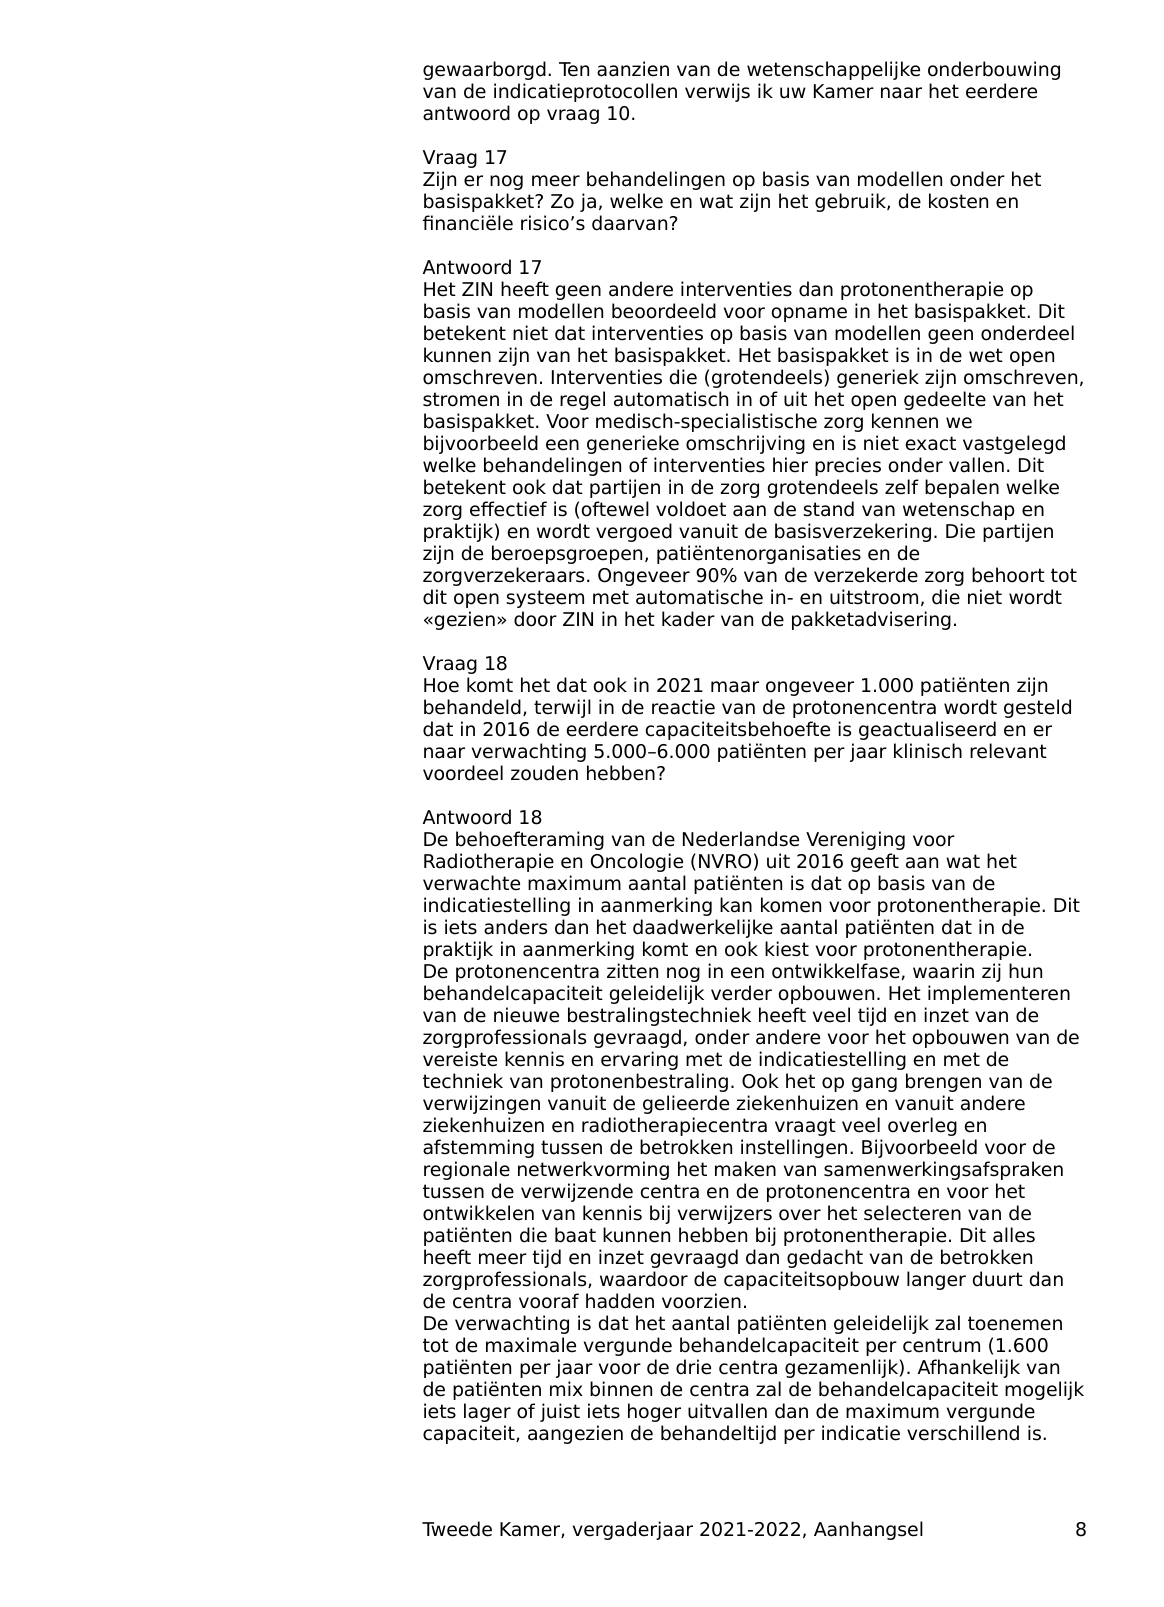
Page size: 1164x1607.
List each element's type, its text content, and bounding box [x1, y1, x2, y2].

text Het ZIN heeft geen andere interventies dan protonentherapie op basis van modellen beoordeeld voor opname in het basispakket. Dit betekent niet dat interventies op basis van modellen geen onderdeel kunnen zijn van het basispakket. Het basispakket is in de wet open omschreven. Interventies die (grotendeels) generiek zijn omschreven, stromen in de regel automatisch in of uit het open gedeelte van het basispakket. Voor medisch-specialistische zorg kennen we bijvoorbeeld een generieke omschrijving en is niet exact vastgelegd welke behandelingen of interventies hier precies onder vallen. Dit betekent ook dat partijen in de zorg grotendeels zelf bepalen welke zorg effectief is (oftewel voldoet aan de stand van wetenschap en praktijk) en wordt vergoed vanuit de basisverzekering. Die partijen zijn de beroepsgroepen, patiëntenorganisaties en de zorgverzekeraars. Ongeveer 90% van de verzekerde zorg behoort tot dit open systeem met automatische in- en uitstroom, die niet wordt «gezien» door ZIN in het kader van de pakketadvisering. [422, 279, 1087, 631]
text gewaarborgd. Ten aanzien van de wetenschappelijke onderbouwing van de indicatieprotocollen verwijs ik uw Kamer naar het eerdere antwoord op vraag 10. [422, 59, 1087, 125]
text De verwachting is dat het aantal patiënten geleidelijk zal toenemen tot de maximale vergunde behandelcapaciteit per centrum (1.600 patiënten per jaar voor de drie centra gezamenlijk). Afhankelijk van de patiënten mix binnen de centra zal de behandelcapaciteit mogelijk iets lager of juist iets hoger uitvallen dan de maximum vergunde capaciteit, aangezien de behandeltijd per indicatie verschillend is. [422, 1313, 1087, 1444]
text Vraag 17 [422, 147, 1087, 169]
text Zijn er nog meer behandelingen op basis van modellen onder het basispakket? Zo ja, welke en wat zijn het gebruik, de kosten en financiële risico’s daarvan? [422, 169, 1087, 235]
text Antwoord 17 [422, 257, 1087, 279]
text Antwoord 18 [422, 807, 1087, 829]
text De behoefteraming van de Nederlandse Vereniging voor Radiotherapie en Oncologie (NVRO) uit 2016 geeft aan wat het verwachte maximum aantal patiënten is dat op basis van de indicatiestelling in aanmerking kan komen voor protonentherapie. Dit is iets anders dan het daadwerkelijke aantal patiënten dat in de praktijk in aanmerking komt en ook kiest voor protonentherapie. [422, 829, 1087, 961]
text Hoe komt het dat ook in 2021 maar ongeveer 1.000 patiënten zijn behandeld, terwijl in de reactie van de protonencentra wordt gesteld dat in 2016 de eerdere capaciteitsbehoefte is geactualiseerd en er naar verwachting 5.000–6.000 patiënten per jaar klinisch relevant voordeel zouden hebben? [422, 675, 1087, 785]
text De protonencentra zitten nog in een ontwikkelfase, waarin zij hun behandelcapaciteit geleidelijk verder opbouwen. Het implementeren van de nieuwe bestralingstechniek heeft veel tijd en inzet van de zorgprofessionals gevraagd, onder andere voor het opbouwen van de vereiste kennis en ervaring met de indicatiestelling en met de techniek van protonenbestraling. Ook het op gang brengen van de verwijzingen vanuit de gelieerde ziekenhuizen en vanuit andere ziekenhuizen en radiotherapiecentra vraagt veel overleg en afstemming tussen de betrokken instellingen. Bijvoorbeeld voor de regionale netwerkvorming het maken van samenwerkingsafspraken tussen de verwijzende centra en de protonencentra en voor het ontwikkelen van kennis bij verwijzers over het selecteren van de patiënten die baat kunnen hebben bij protonentherapie. Dit alles heeft meer tijd en inzet gevraagd dan gedacht van de betrokken zorgprofessionals, waardoor de capaciteitsopbouw langer duurt dan de centra vooraf hadden voorzien. [422, 961, 1087, 1313]
text Vraag 18 [422, 653, 1087, 675]
